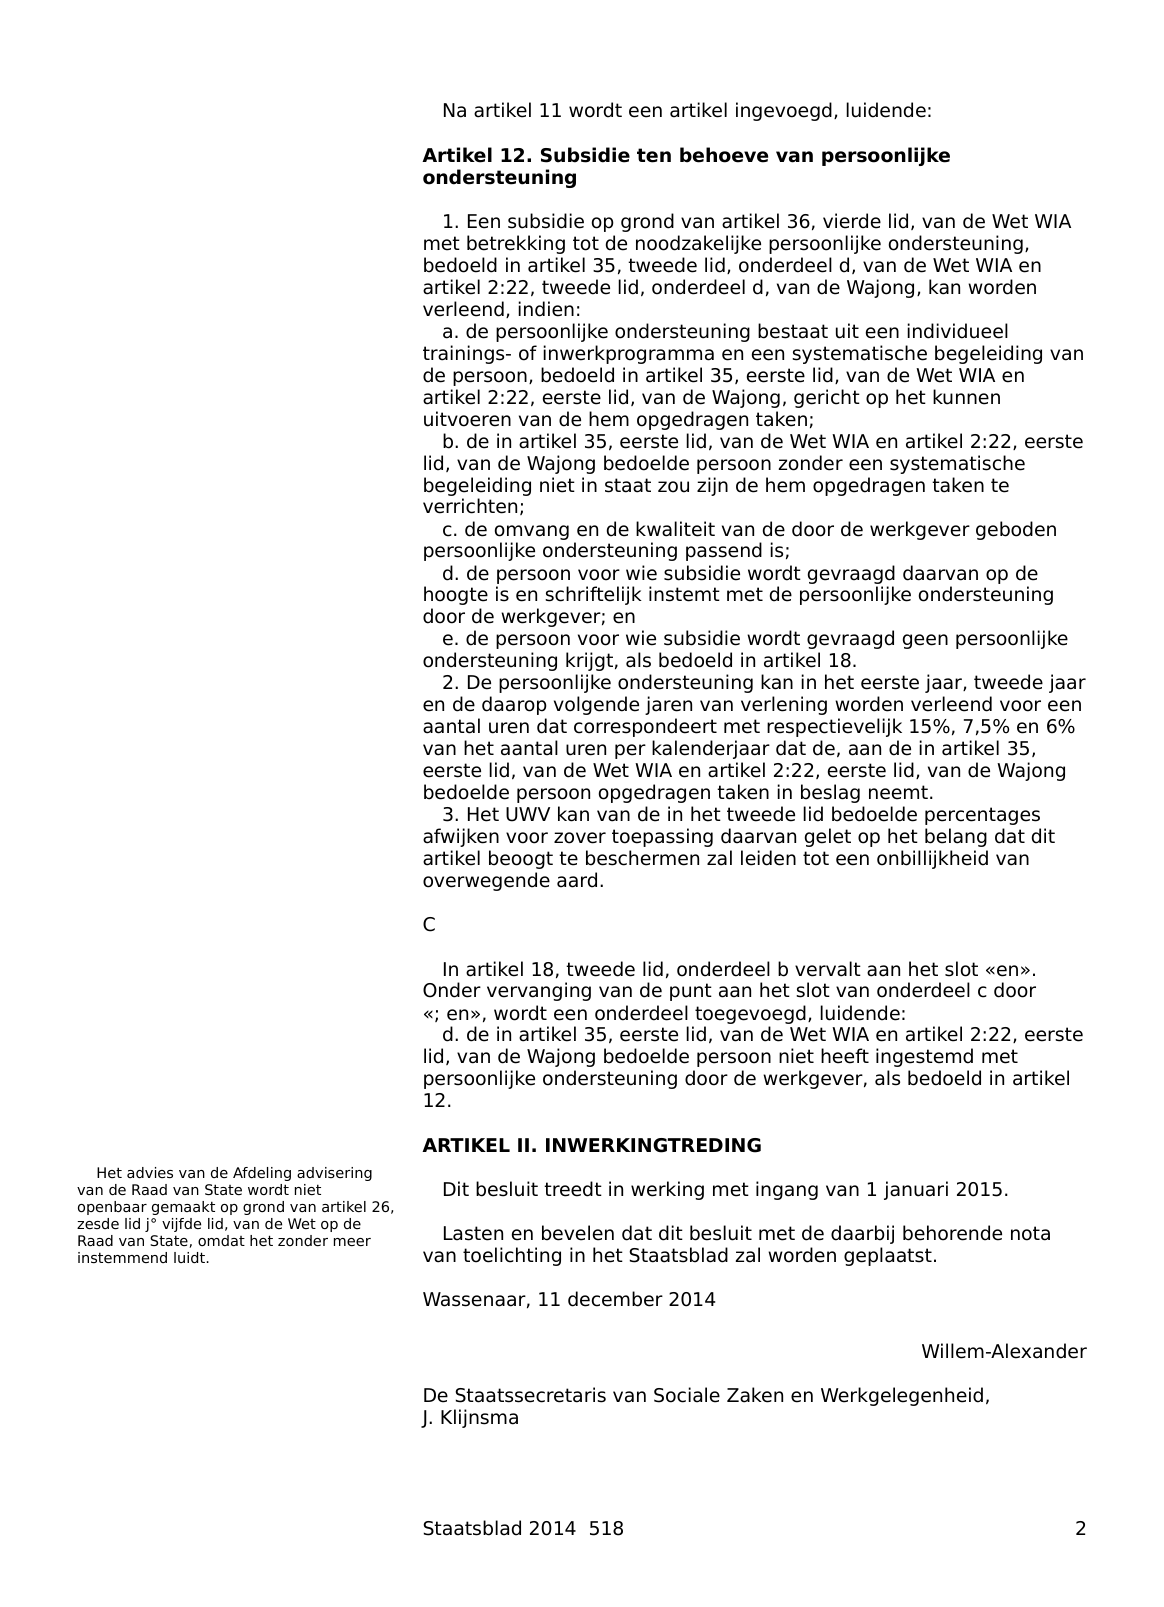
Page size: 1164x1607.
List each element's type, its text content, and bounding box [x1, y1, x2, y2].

text d. de in artikel 35, eerste lid, van de Wet WIA en artikel 2:22, eerste lid, van de Wajong bedoelde persoon niet heeft ingestemd met persoonlijke ondersteuning door de werkgever, als bedoeld in artikel 12. [422, 1024, 1087, 1112]
text c. de omvang en de kwaliteit van de door de werkgever geboden persoonlijke ondersteuning passend is; [422, 518, 1087, 562]
text Willem-Alexander [422, 1341, 1087, 1363]
text e. de persoon voor wie subsidie wordt gevraagd geen persoonlijke ondersteuning krijgt, als bedoeld in artikel 18. [422, 628, 1087, 672]
text 2. De persoonlijke ondersteuning kan in het eerste jaar, tweede jaar en de daarop volgende jaren van verlening worden verleend voor een aantal uren dat correspondeert met respectievelijk 15%, 7,5% en 6% van het aantal uren per kalenderjaar dat de, aan de in artikel 35, eerste lid, van de Wet WIA en artikel 2:22, eerste lid, van de Wajong bedoelde persoon opgedragen taken in beslag neemt. [422, 672, 1087, 804]
text Dit besluit treedt in werking met ingang van 1 januari 2015. [422, 1179, 1087, 1201]
text d. de persoon voor wie subsidie wordt gevraagd daarvan op de hoogte is en schriftelijk instemt met de persoonlijke ondersteuning door de werkgever; en [422, 562, 1087, 628]
text Lasten en bevelen dat dit besluit met de daarbij behorende nota van toelichting in het Staatsblad zal worden geplaatst. [422, 1223, 1087, 1267]
text C [422, 914, 1087, 936]
text In artikel 18, tweede lid, onderdeel b vervalt aan het slot «en». Onder vervanging van de punt aan het slot van onderdeel c door «; en», wordt een onderdeel toegevoegd, luidende: [422, 958, 1087, 1024]
text Wassenaar, 11 december 2014 [422, 1289, 1087, 1311]
text Na artikel 11 wordt een artikel ingevoegd, luidende: [422, 100, 1087, 122]
subtitle ARTIKEL II. INWERKINGTREDING [422, 1134, 1087, 1156]
text 1. Een subsidie op grond van artikel 36, vierde lid, van de Wet WIA met betrekking tot de noodzakelijke persoonlijke ondersteuning, bedoeld in artikel 35, tweede lid, onderdeel d, van de Wet WIA en artikel 2:22, tweede lid, onderdeel d, van de Wajong, kan worden verleend, indien: [422, 211, 1087, 321]
text 3. Het UWV kan van de in het tweede lid bedoelde percentages afwijken voor zover toepassing daarvan gelet op het belang dat dit artikel beoogt te beschermen zal leiden tot een onbillijkheid van overwegende aard. [422, 804, 1087, 892]
text De Staatssecretaris van Sociale Zaken en Werkgelegenheid, J. Klijnsma [422, 1385, 1087, 1429]
text a. de persoonlijke ondersteuning bestaat uit een individueel trainings- of inwerkprogramma en een systematische begeleiding van de persoon, bedoeld in artikel 35, eerste lid, van de Wet WIA en artikel 2:22, eerste lid, van de Wajong, gericht op het kunnen uitvoeren van de hem opgedragen taken; [422, 321, 1087, 431]
text b. de in artikel 35, eerste lid, van de Wet WIA en artikel 2:22, eerste lid, van de Wajong bedoelde persoon zonder een systematische begeleiding niet in staat zou zijn de hem opgedragen taken te verrichten; [422, 431, 1087, 518]
subtitle Artikel 12. Subsidie ten behoeve van persoonlijke ondersteuning [422, 144, 1087, 188]
text Het advies van de Afdeling advisering van de Raad van State wordt niet openbaar gemaakt op grond van artikel 26, zesde lid j° vijfde lid, van de Wet op de Raad van State, omdat het zonder meer instemmend luidt. [77, 1165, 396, 1267]
